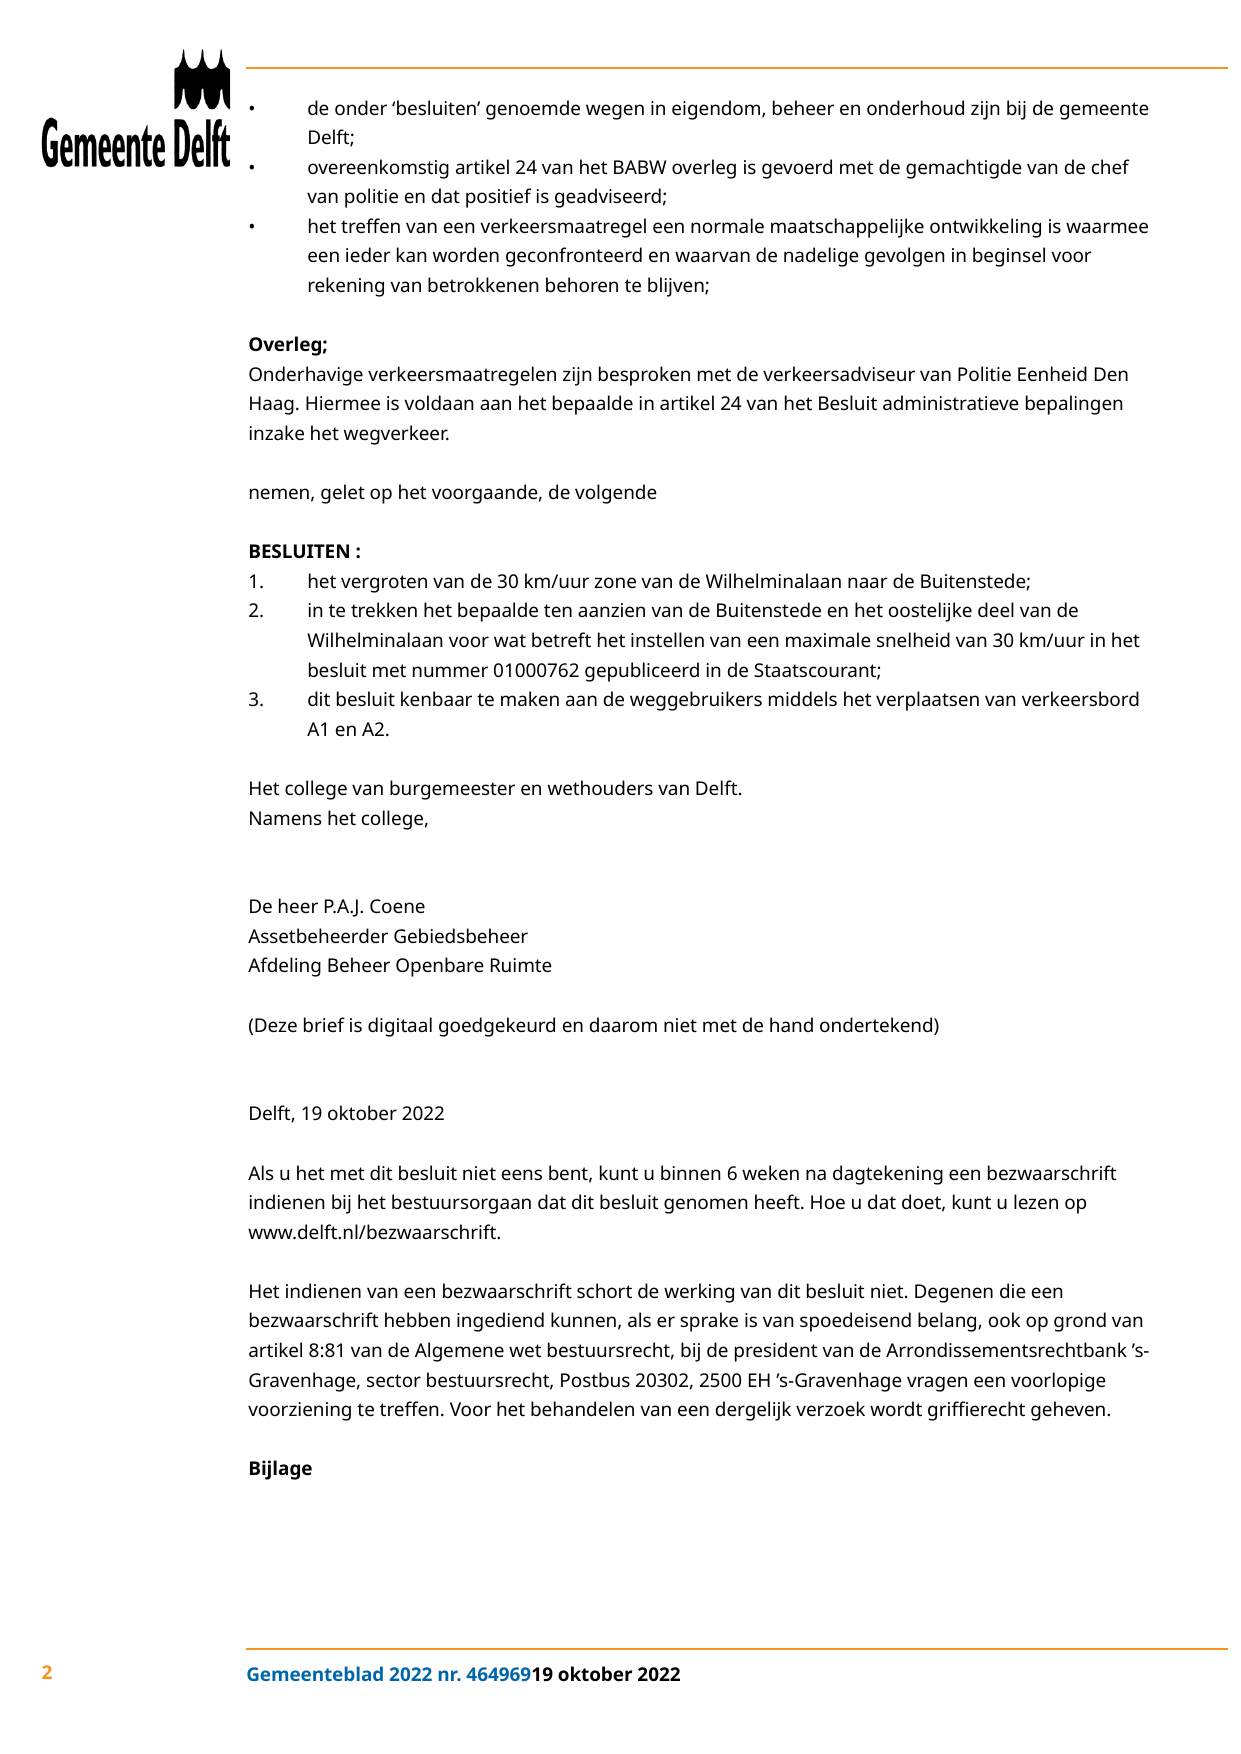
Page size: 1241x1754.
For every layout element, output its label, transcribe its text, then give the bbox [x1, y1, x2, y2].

list het treffen van een verkeersmaatregel een normale maatschappelijke ontwikkeling is waarmee een ieder kan worden geconfronteerd en waarvan de nadelige gevolgen in beginsel voor rekening van betrokkenen behoren te blijven; [248, 213, 1152, 298]
list in te trekken het bepaalde ten aanzien van de Buitenstede en het oostelijke deel van de Wilhelminalaan voor wat betreft het instellen van een maximale snelheid van 30 km/uur in het besluit met nummer 01000762 gepubliceerd in de Staatscourant; [248, 598, 1152, 683]
picture [41, 47, 231, 172]
text Namens het college, [248, 805, 1152, 831]
text Delft, 19 oktober 2022 [248, 1101, 1152, 1126]
text Het college van burgemeester en wethouders van Delft. [248, 775, 1152, 801]
text Het indienen van een bezwaarschrift schort de werking van dit besluit niet. Degenen die een bezwaarschrift hebben ingediend kunnen, als er sprake is van spoedeisend belang, ook op grond van artikel 8:81 van de Algemene wet bestuursrecht, bij de president van de Arrondissementsrechtbank ’s-Gravenhage, sector bestuursrecht, Postbus 20302, 2500 EH ’s-Gravenhage vragen een voorlopige voorziening te treffen. Voor het behandelen van een dergelijk verzoek wordt griffierecht geheven. [248, 1278, 1152, 1422]
list overeenkomstig artikel 24 van het BABW overleg is gevoerd met de gemachtigde van de chef van politie en dat positief is geadviseerd; [248, 154, 1152, 209]
text (Deze brief is digitaal goedgekeurd en daarom niet met de hand ondertekend) [248, 1012, 1152, 1038]
text De heer P.A.J. Coene [248, 893, 1152, 919]
text BESLUITEN : [248, 538, 1152, 564]
text nemen, gelet op het voorgaande, de volgende [248, 479, 1152, 505]
list dit besluit kenbaar te maken aan de weggebruikers middels het verplaatsen van verkeersbord A1 en A2. [248, 686, 1152, 742]
list de onder ‘besluiten’ genoemde wegen in eigendom, beheer en onderhoud zijn bij de gemeente Delft; [248, 95, 1152, 150]
text Assetbeheerder Gebiedsbeheer [248, 923, 1152, 949]
text Bijlage [248, 1456, 1152, 1481]
text Onderhavige verkeersmaatregelen zijn besproken met de verkeersadviseur van Politie Eenheid Den Haag. Hiermee is voldaan aan het bepaalde in artikel 24 van het Besluit administratieve bepalingen inzake het wegverkeer. [248, 361, 1152, 446]
list het vergroten van de 30 km/uur zone van de Wilhelminalaan naar de Buitenstede; [248, 568, 1152, 594]
text Als u het met dit besluit niet eens bent, kunt u binnen 6 weken na dagtekening een bezwaarschrift indienen bij het bestuursorgaan dat dit besluit genomen heeft. Hoe u dat doet, kunt u lezen op www.delft.nl/bezwaarschrift. [248, 1160, 1152, 1245]
text Overleg; [248, 331, 1152, 357]
text Afdeling Beheer Openbare Ruimte [248, 953, 1152, 978]
